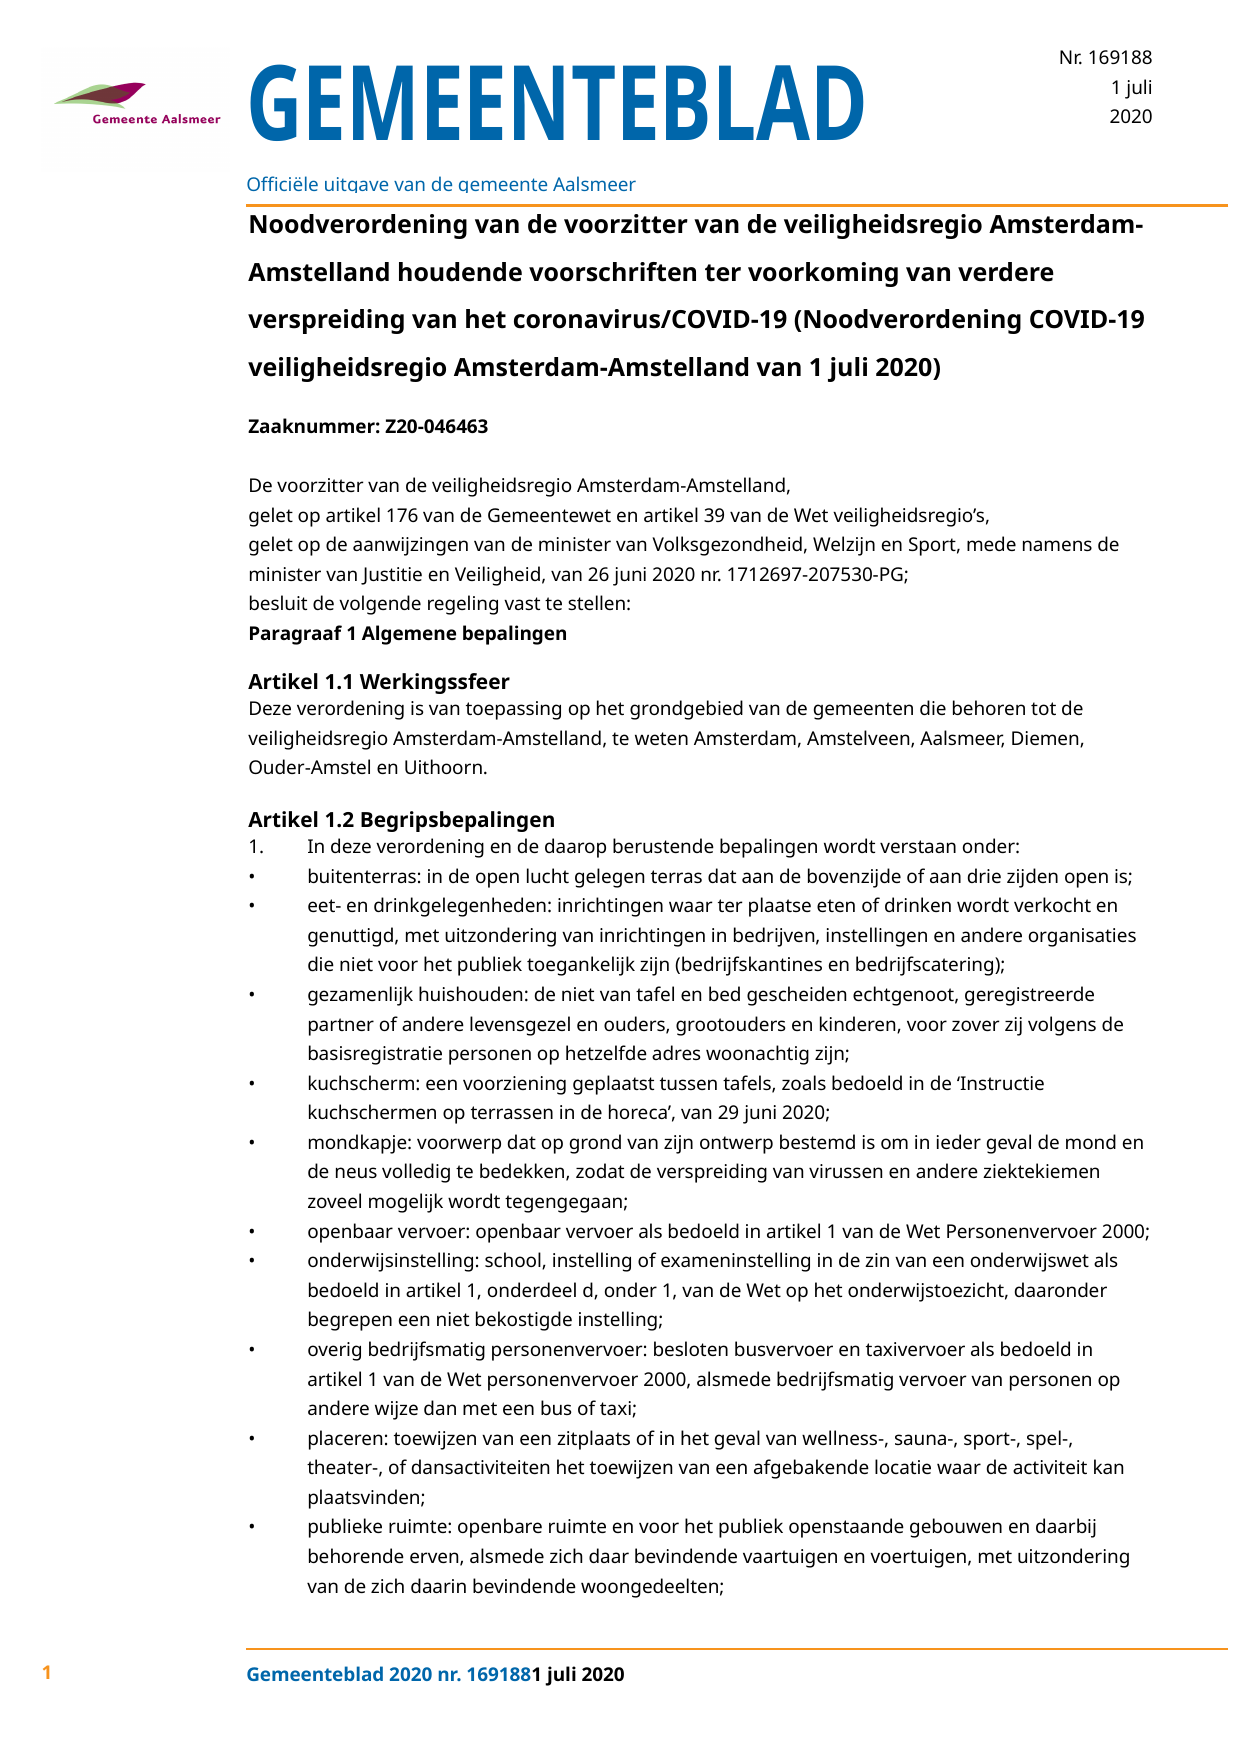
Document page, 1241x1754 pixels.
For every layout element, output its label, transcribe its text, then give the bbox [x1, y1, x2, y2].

list kuchscherm: een voorziening geplaatst tussen tafels, zoals bedoeld in de ‘Instructie kuchschermen op terrassen in de horeca’, van 29 juni 2020; [248, 1070, 1152, 1125]
text De voorzitter van de veiligheidsregio Amsterdam-Amstelland, [248, 472, 1152, 498]
list openbaar vervoer: openbaar vervoer als bedoeld in artikel 1 van de Wet Personenvervoer 2000; [248, 1218, 1152, 1243]
text Artikel 1.2 Begripsbepalingen [248, 805, 1152, 833]
text gelet op de aanwijzingen van de minister van Volksgezondheid, Welzijn en Sport, mede namens de minister van Justitie en Veiligheid, van 26 juni 2020 nr. 1712697-207530-PG; [248, 531, 1152, 587]
list onderwijsinstelling: school, instelling of exameninstelling in de zin van een onderwijswet als bedoeld in artikel 1, onderdeel d, onder 1, van de Wet op het onderwijstoezicht, daaronder begrepen een niet bekostigde instelling; [248, 1247, 1152, 1332]
text gelet op artikel 176 van de Gemeentewet en artikel 39 van de Wet veiligheidsregio’s, [248, 502, 1152, 528]
text Artikel 1.1 Werkingssfeer [248, 667, 1152, 695]
text Paragraaf 1 Algemene bepalingen [248, 620, 1152, 646]
list overig bedrijfsmatig personenvervoer: besloten busvervoer en taxivervoer als bedoeld in artikel 1 van de Wet personenvervoer 2000, alsmede bedrijfsmatig vervoer van personen op andere wijze dan met een bus of taxi; [248, 1336, 1152, 1421]
list In deze verordening en de daarop berustende bepalingen wordt verstaan onder: [248, 833, 1152, 859]
list publieke ruimte: openbare ruimte en voor het publiek openstaande gebouwen en daarbij behorende erven, alsmede zich daar bevindende vaartuigen en voertuigen, met uitzondering van de zich daarin bevindende woongedeelten; [248, 1514, 1152, 1598]
text Noodverordening van de voorzitter van de veiligheidsregio Amsterdam-Amstelland houdende voorschriften ter voorkoming van verdere verspreiding van het coronavirus/COVID-19 (Noodverordening COVID-19 veiligheidsregio Amsterdam-Amstelland van 1 juli 2020) [248, 207, 1152, 384]
text besluit de volgende regeling vast te stellen: [248, 591, 1152, 616]
text Zaaknummer: Z20-046463 [248, 413, 1152, 439]
list buitenterras: in de open lucht gelegen terras dat aan de bovenzijde of aan drie zijden open is; [248, 863, 1152, 888]
picture [41, 47, 231, 172]
list mondkapje: voorwerp dat op grond van zijn ontwerp bestemd is om in ieder geval de mond en de neus volledig te bedekken, zodat de verspreiding van virussen en andere ziektekiemen zoveel mogelijk wordt tegengegaan; [248, 1129, 1152, 1214]
list placeren: toewijzen van een zitplaats of in het geval van wellness-, sauna-, sport-, spel-, theater-, of dansactiviteiten het toewijzen van een afgebakende locatie waar de activiteit kan plaatsvinden; [248, 1425, 1152, 1510]
text Deze verordening is van toepassing op het grondgebied van de gemeenten die behoren tot de veiligheidsregio Amsterdam-Amstelland, te weten Amsterdam, Amstelveen, Aalsmeer, Diemen, Ouder-Amstel en Uithoorn. [248, 695, 1152, 780]
list eet- en drinkgelegenheden: inrichtingen waar ter plaatse eten of drinken wordt verkocht en genuttigd, met uitzondering van inrichtingen in bedrijven, instellingen en andere organisaties die niet voor het publiek toegankelijk zijn (bedrijfskantines en bedrijfscatering); [248, 892, 1152, 977]
list gezamenlijk huishouden: de niet van tafel en bed gescheiden echtgenoot, geregistreerde partner of andere levensgezel en ouders, grootouders en kinderen, voor zover zij volgens de basisregistratie personen op hetzelfde adres woonachtig zijn; [248, 981, 1152, 1066]
